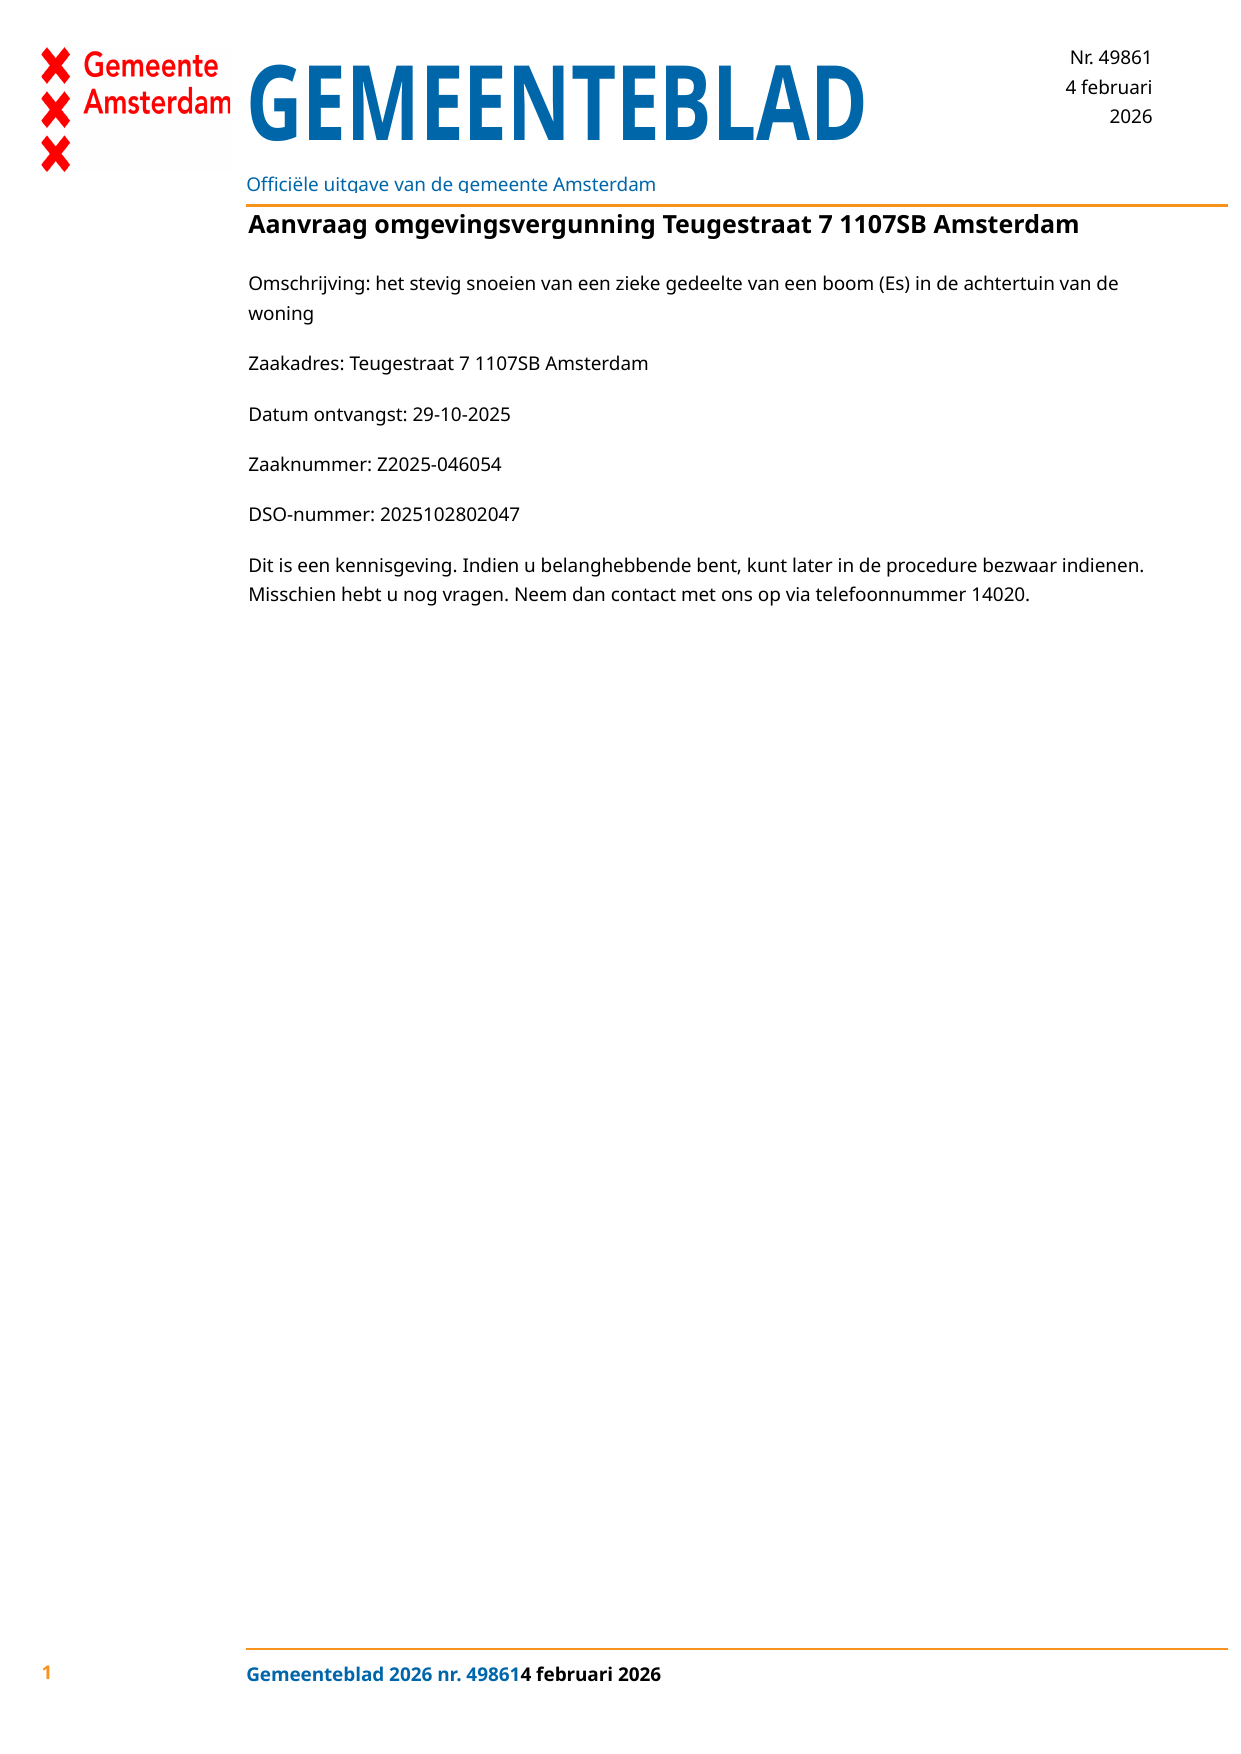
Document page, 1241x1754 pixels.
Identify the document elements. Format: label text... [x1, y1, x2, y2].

text Zaaknummer: Z2025-046054 [248, 451, 1152, 477]
text Datum ontvangst: 29-10-2025 [248, 401, 1152, 426]
text Omschrijving: het stevig snoeien van een zieke gedeelte van een boom (Es) in de achtertuin van de woning [248, 270, 1152, 326]
text Aanvraag omgevingsvergunning Teugestraat 7 1107SB Amsterdam [248, 207, 1152, 241]
text Dit is een kennisgeving. Indien u belanghebbende bent, kunt later in de procedure bezwaar indienen. Misschien hebt u nog vragen. Neem dan contact met ons op via telefoonnummer 14020. [248, 552, 1152, 607]
text Zaakadres: Teugestraat 7 1107SB Amsterdam [248, 350, 1152, 376]
picture [41, 47, 231, 172]
text DSO-nummer: 2025102802047 [248, 502, 1152, 527]
